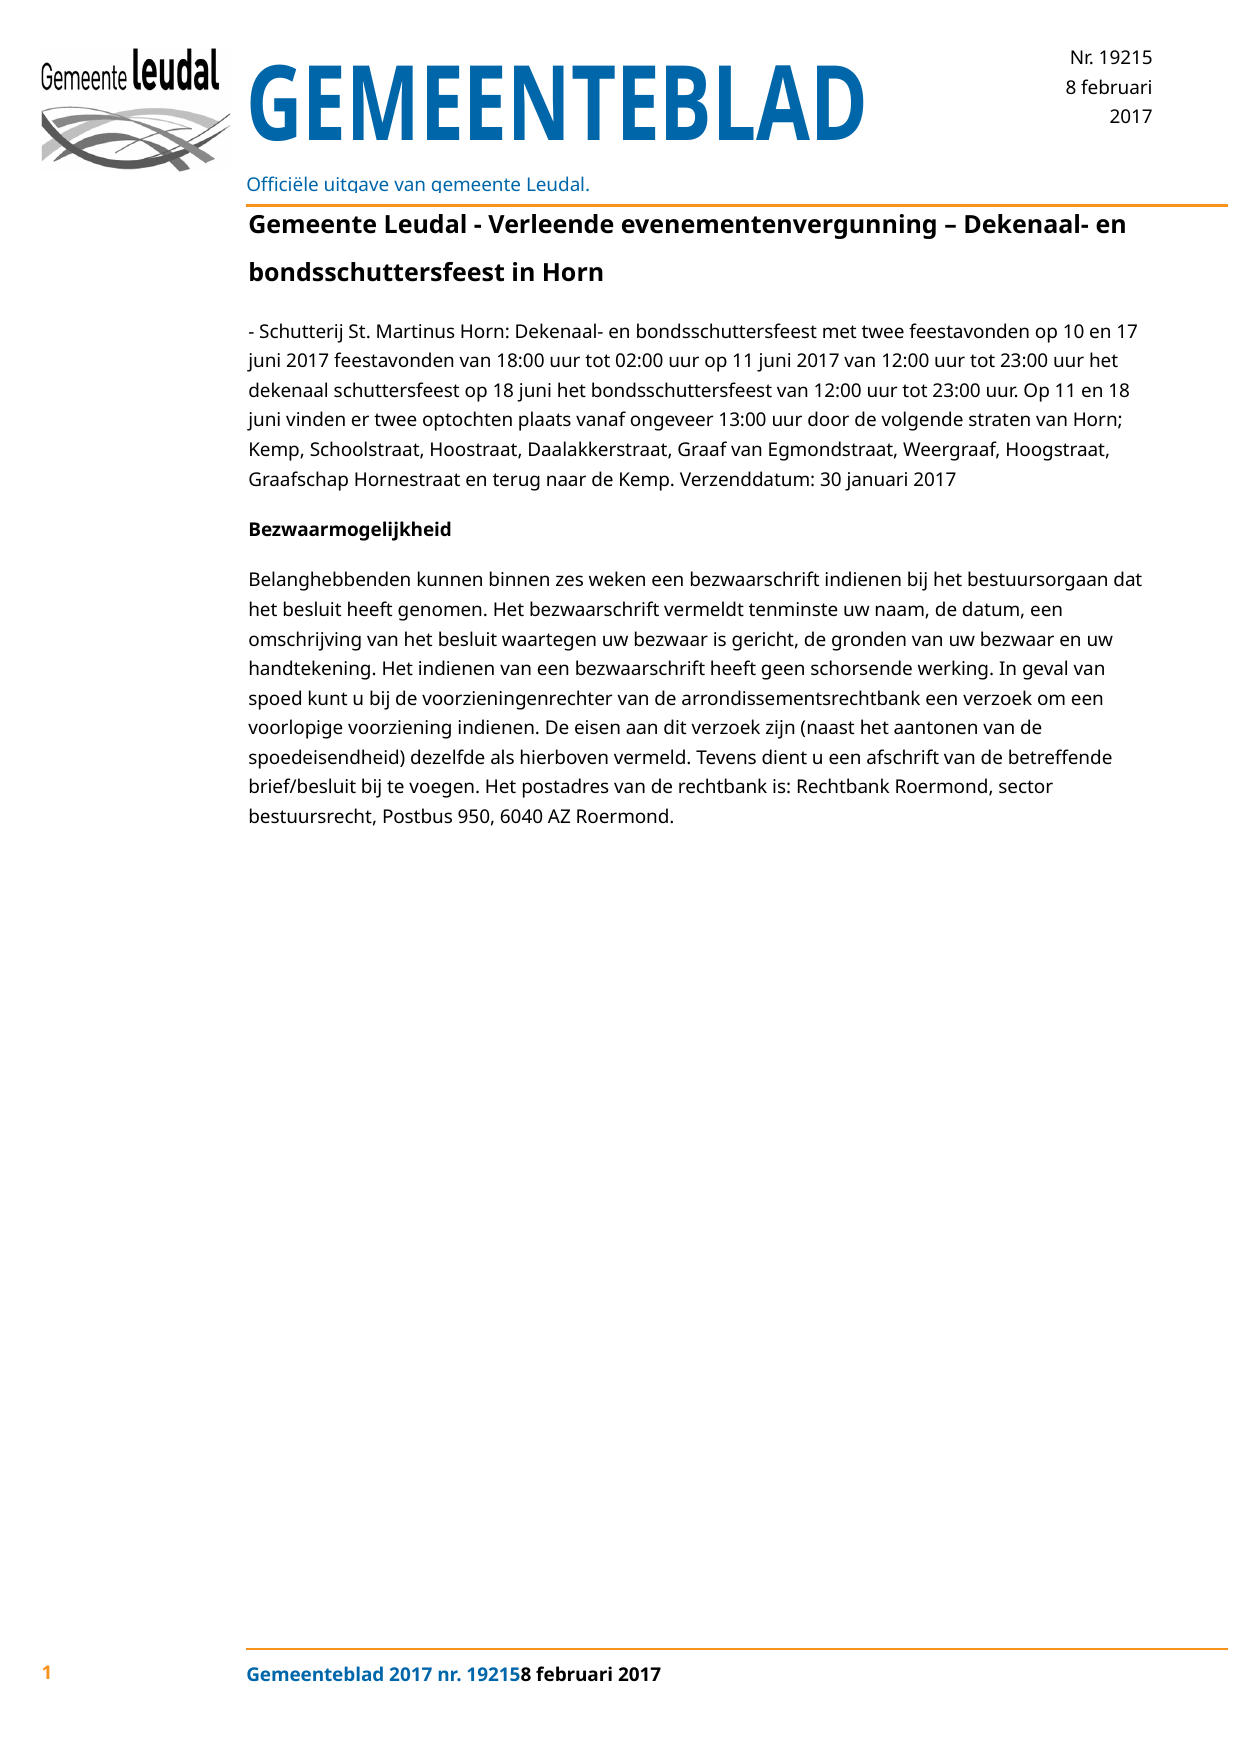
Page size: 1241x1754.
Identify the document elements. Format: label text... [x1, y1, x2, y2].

picture [41, 47, 231, 172]
text Belanghebbenden kunnen binnen zes weken een bezwaarschrift indienen bij het bestuursorgaan dat het besluit heeft genomen. Het bezwaarschrift vermeldt tenminste uw naam, de datum, een omschrijving van het besluit waartegen uw bezwaar is gericht, de gronden van uw bezwaar en uw handtekening. Het indienen van een bezwaarschrift heeft geen schorsende werking. In geval van spoed kunt u bij de voorzieningenrechter van de arrondissementsrechtbank een verzoek om een voorlopige voorziening indienen. De eisen aan dit verzoek zijn (naast het aantonen van de spoedeisendheid) dezelfde als hierboven vermeld. Tevens dient u een afschrift van de betreffende brief/besluit bij te voegen. Het postadres van de rechtbank is: Rechtbank Roermond, sector bestuursrecht, Postbus 950, 6040 AZ Roermond. [248, 567, 1152, 829]
text Gemeente Leudal - Verleende evenementenvergunning – Dekenaal- en bondsschuttersfeest in Horn [248, 207, 1152, 288]
text - Schutterij St. Martinus Horn: Dekenaal- en bondsschuttersfeest met twee feestavonden op 10 en 17 juni 2017 feestavonden van 18:00 uur tot 02:00 uur op 11 juni 2017 van 12:00 uur tot 23:00 uur het dekenaal schuttersfeest op 18 juni het bondsschuttersfeest van 12:00 uur tot 23:00 uur. Op 11 en 18 juni vinden er twee optochten plaats vanaf ongeveer 13:00 uur door de volgende straten van Horn; Kemp, Schoolstraat, Hoostraat, Daalakkerstraat, Graaf van Egmondstraat, Weergraaf, Hoogstraat, Graafschap Hornestraat en terug naar de Kemp. Verzenddatum: 30 januari 2017 [248, 318, 1152, 492]
text Bezwaarmogelijkheid [248, 516, 1152, 542]
